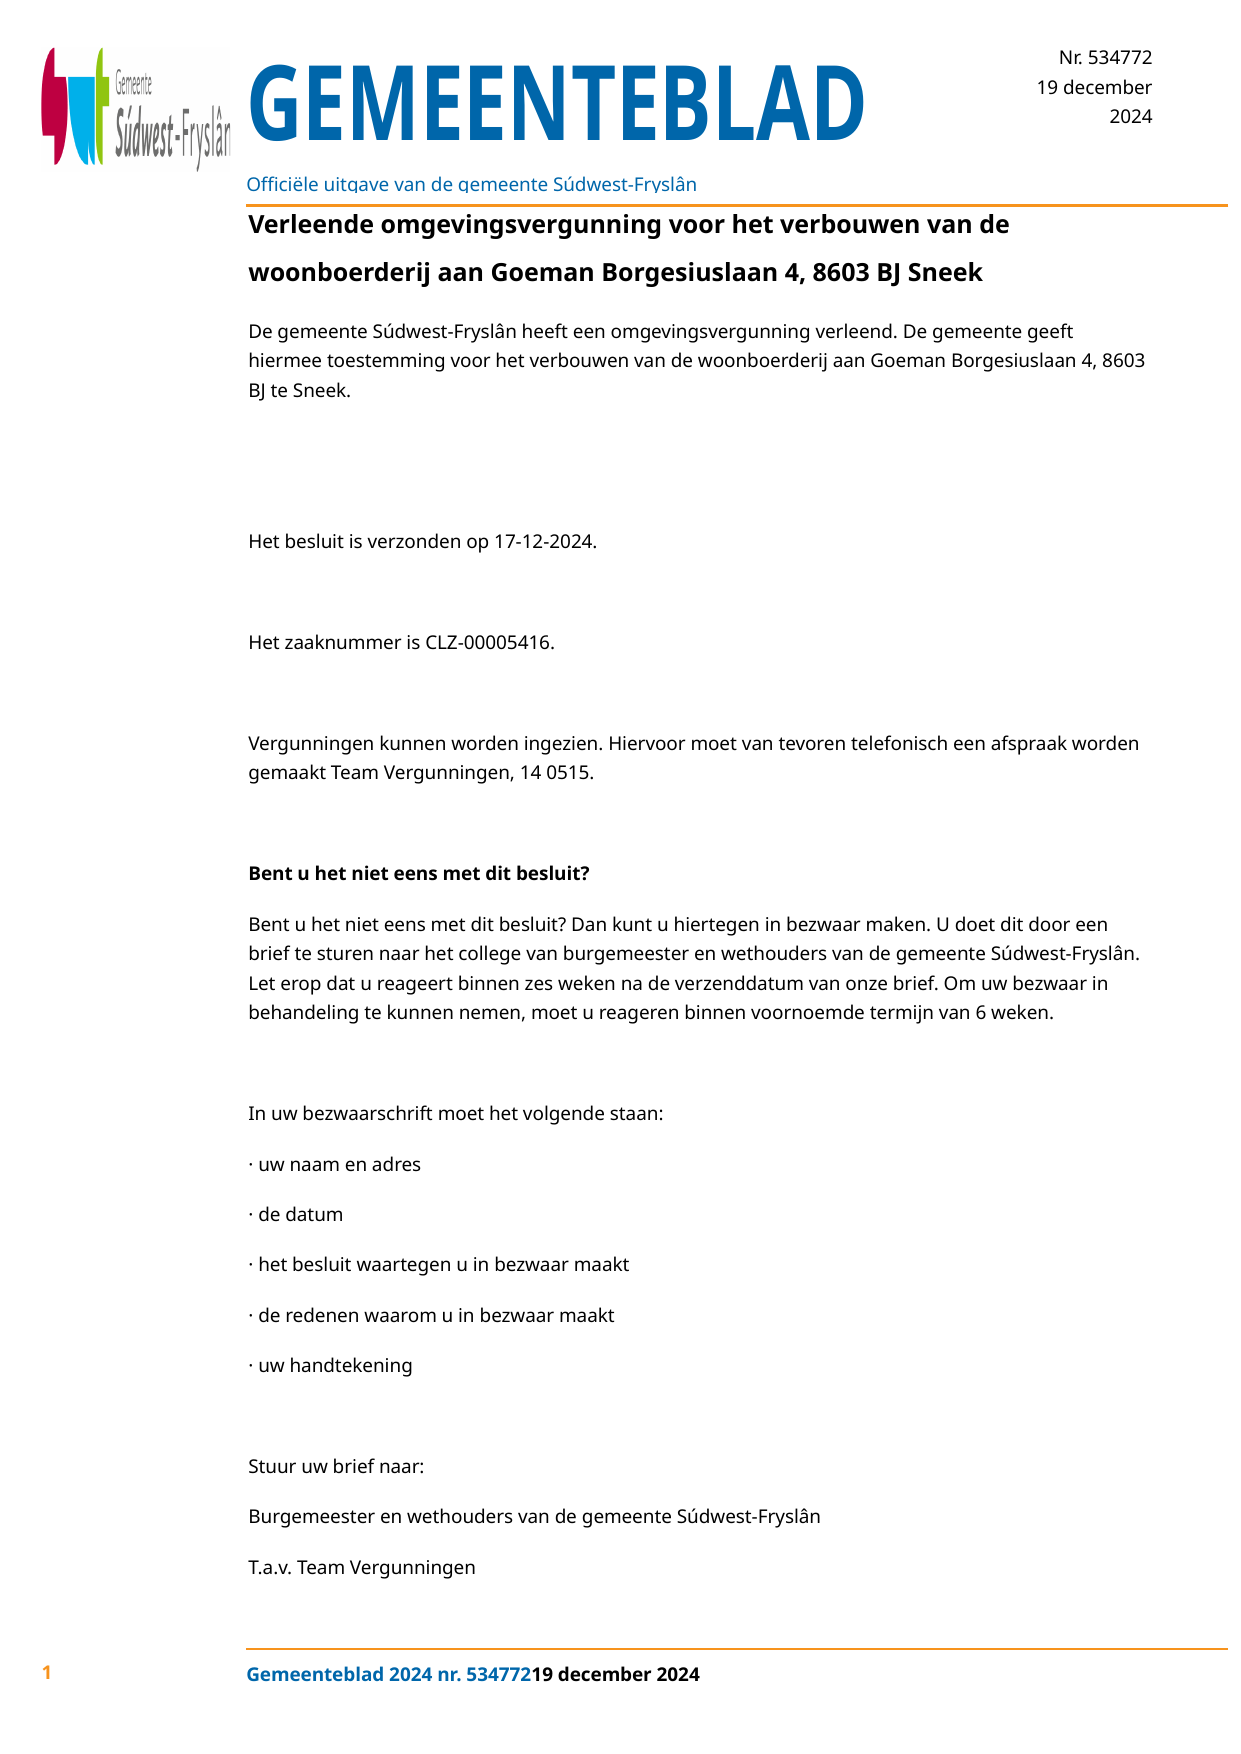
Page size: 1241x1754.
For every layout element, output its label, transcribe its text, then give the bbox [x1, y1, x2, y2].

picture [41, 47, 231, 172]
text Vergunningen kunnen worden ingezien. Hiervoor moet van tevoren telefonisch een afspraak worden gemaakt Team Vergunningen, 14 0515. [248, 730, 1152, 785]
text Bent u het niet eens met dit besluit? [248, 860, 1152, 886]
text · het besluit waartegen u in bezwaar maakt [248, 1252, 1152, 1277]
text · de redenen waarom u in bezwaar maakt [248, 1302, 1152, 1328]
text · uw handtekening [248, 1352, 1152, 1378]
text Het zaaknummer is CLZ-00005416. [248, 629, 1152, 655]
text T.a.v. Team Vergunningen [248, 1554, 1152, 1580]
text In uw bezwaarschrift moet het volgende staan: [248, 1100, 1152, 1126]
text · uw naam en adres [248, 1151, 1152, 1177]
text De gemeente Súdwest-Fryslân heeft een omgevingsvergunning verleend. De gemeente geeft hiermee toestemming voor het verbouwen van de woonboerderij aan Goeman Borgesiuslaan 4, 8603 BJ te Sneek. [248, 318, 1152, 403]
text · de datum [248, 1201, 1152, 1227]
text Burgemeester en wethouders van de gemeente Súdwest-Fryslân [248, 1504, 1152, 1529]
text Bent u het niet eens met dit besluit? Dan kunt u hiertegen in bezwaar maken. U doet dit door een brief te sturen naar het college van burgemeester en wethouders van de gemeente Súdwest-Fryslân. Let erop dat u reageert binnen zes weken na de verzenddatum van onze brief. Om uw bezwaar in behandeling te kunnen nemen, moet u reageren binnen voornoemde termijn van 6 weken. [248, 911, 1152, 1025]
text Stuur uw brief naar: [248, 1453, 1152, 1479]
text Het besluit is verzonden op 17-12-2024. [248, 528, 1152, 554]
text Verleende omgevingsvergunning voor het verbouwen van de woonboerderij aan Goeman Borgesiuslaan 4, 8603 BJ Sneek [248, 207, 1152, 288]
